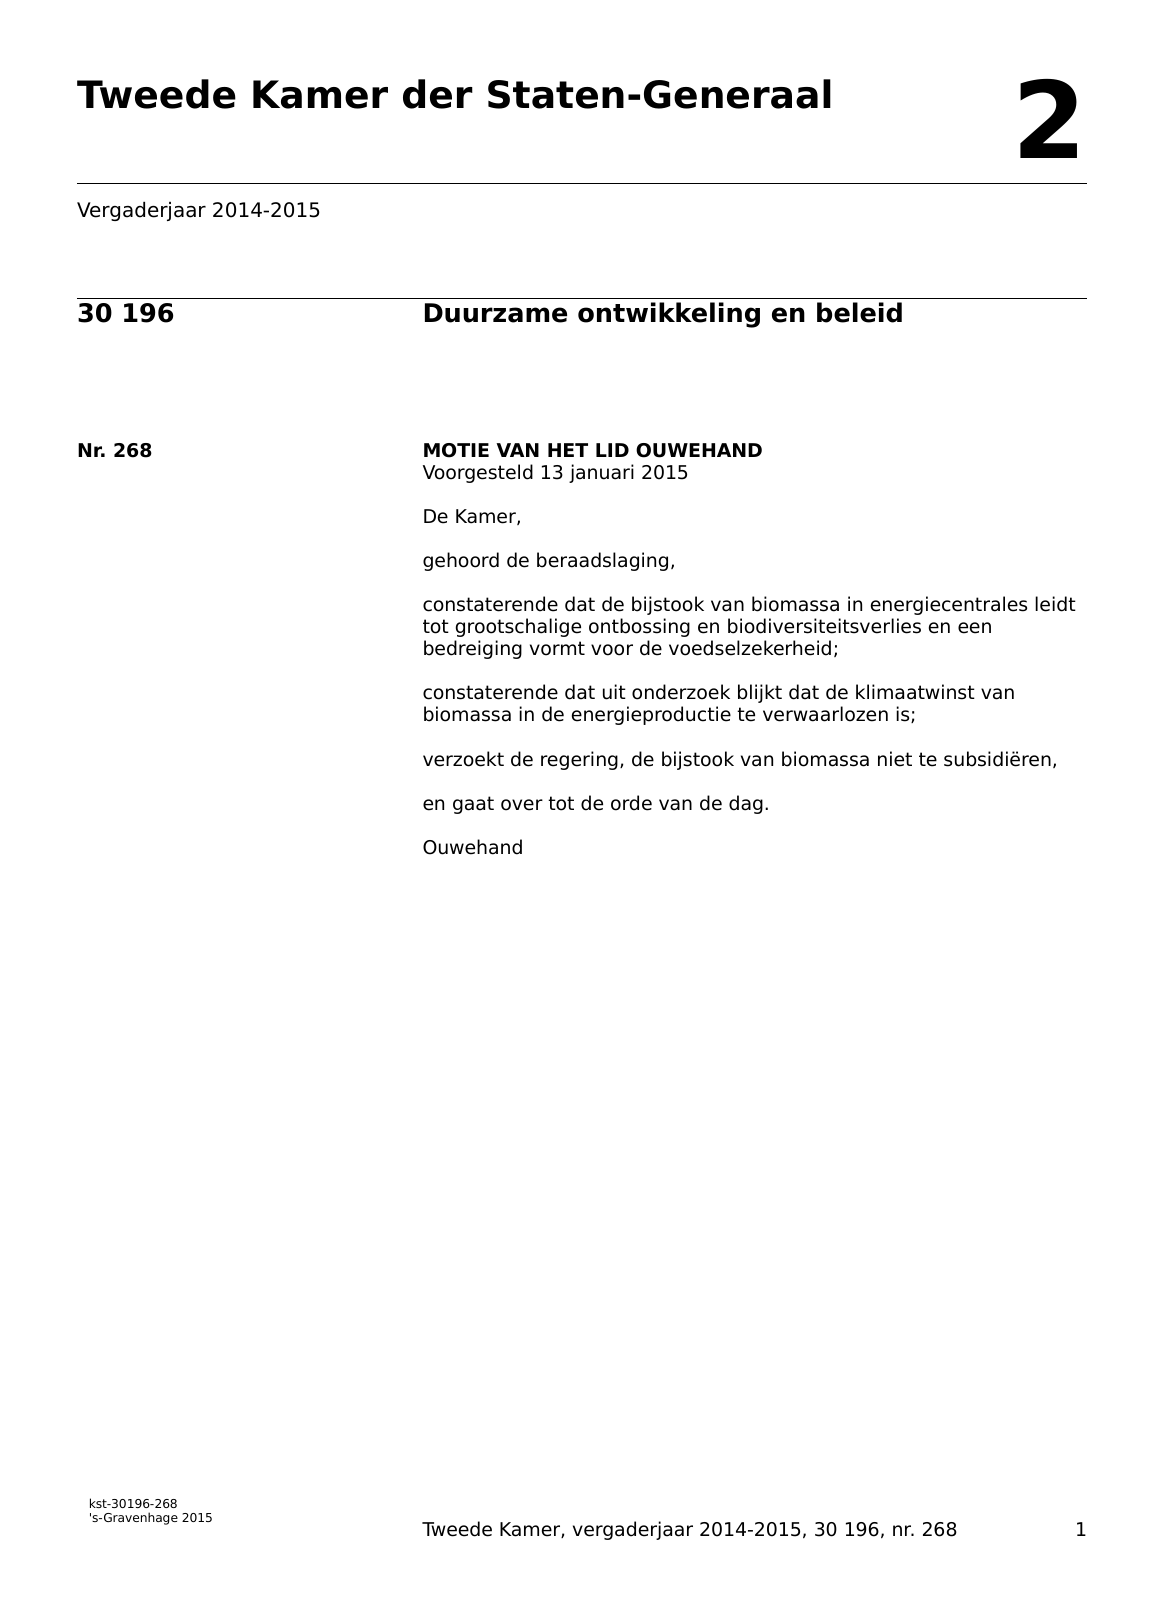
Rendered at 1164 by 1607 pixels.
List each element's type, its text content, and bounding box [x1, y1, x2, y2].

subtitle Nr. 268 MOTIE VAN HET LID OUWEHAND [77, 440, 1087, 462]
table_header 2 [886, 59, 1087, 183]
text kst-30196-268 [88, 1497, 323, 1511]
text Ouwehand [422, 837, 1087, 859]
text De Kamer, [422, 506, 1087, 528]
table_cell Vergaderjaar 2014-2015 [77, 184, 1087, 298]
text constaterende dat uit onderzoek blijkt dat de klimaatwinst van biomassa in de energieproductie te verwaarlozen is; [422, 682, 1087, 726]
text Voorgesteld 13 januari 2015 [422, 462, 1087, 484]
text constaterende dat de bijstook van biomassa in energiecentrales leidt tot grootschalige ontbossing en biodiversiteitsverlies en een bedreiging vormt voor de voedselzekerheid; [422, 594, 1087, 660]
text 's-Gravenhage 2015 [88, 1511, 323, 1525]
subtitle 30 196 Duurzame ontwikkeling en beleid [77, 299, 1087, 329]
text en gaat over tot de orde van de dag. [422, 793, 1087, 814]
text verzoekt de regering, de bijstook van biomassa niet te subsidiëren, [422, 748, 1087, 770]
table_header Tweede Kamer der Staten-Generaal [77, 59, 886, 183]
text gehoord de beraadslaging, [422, 550, 1087, 572]
